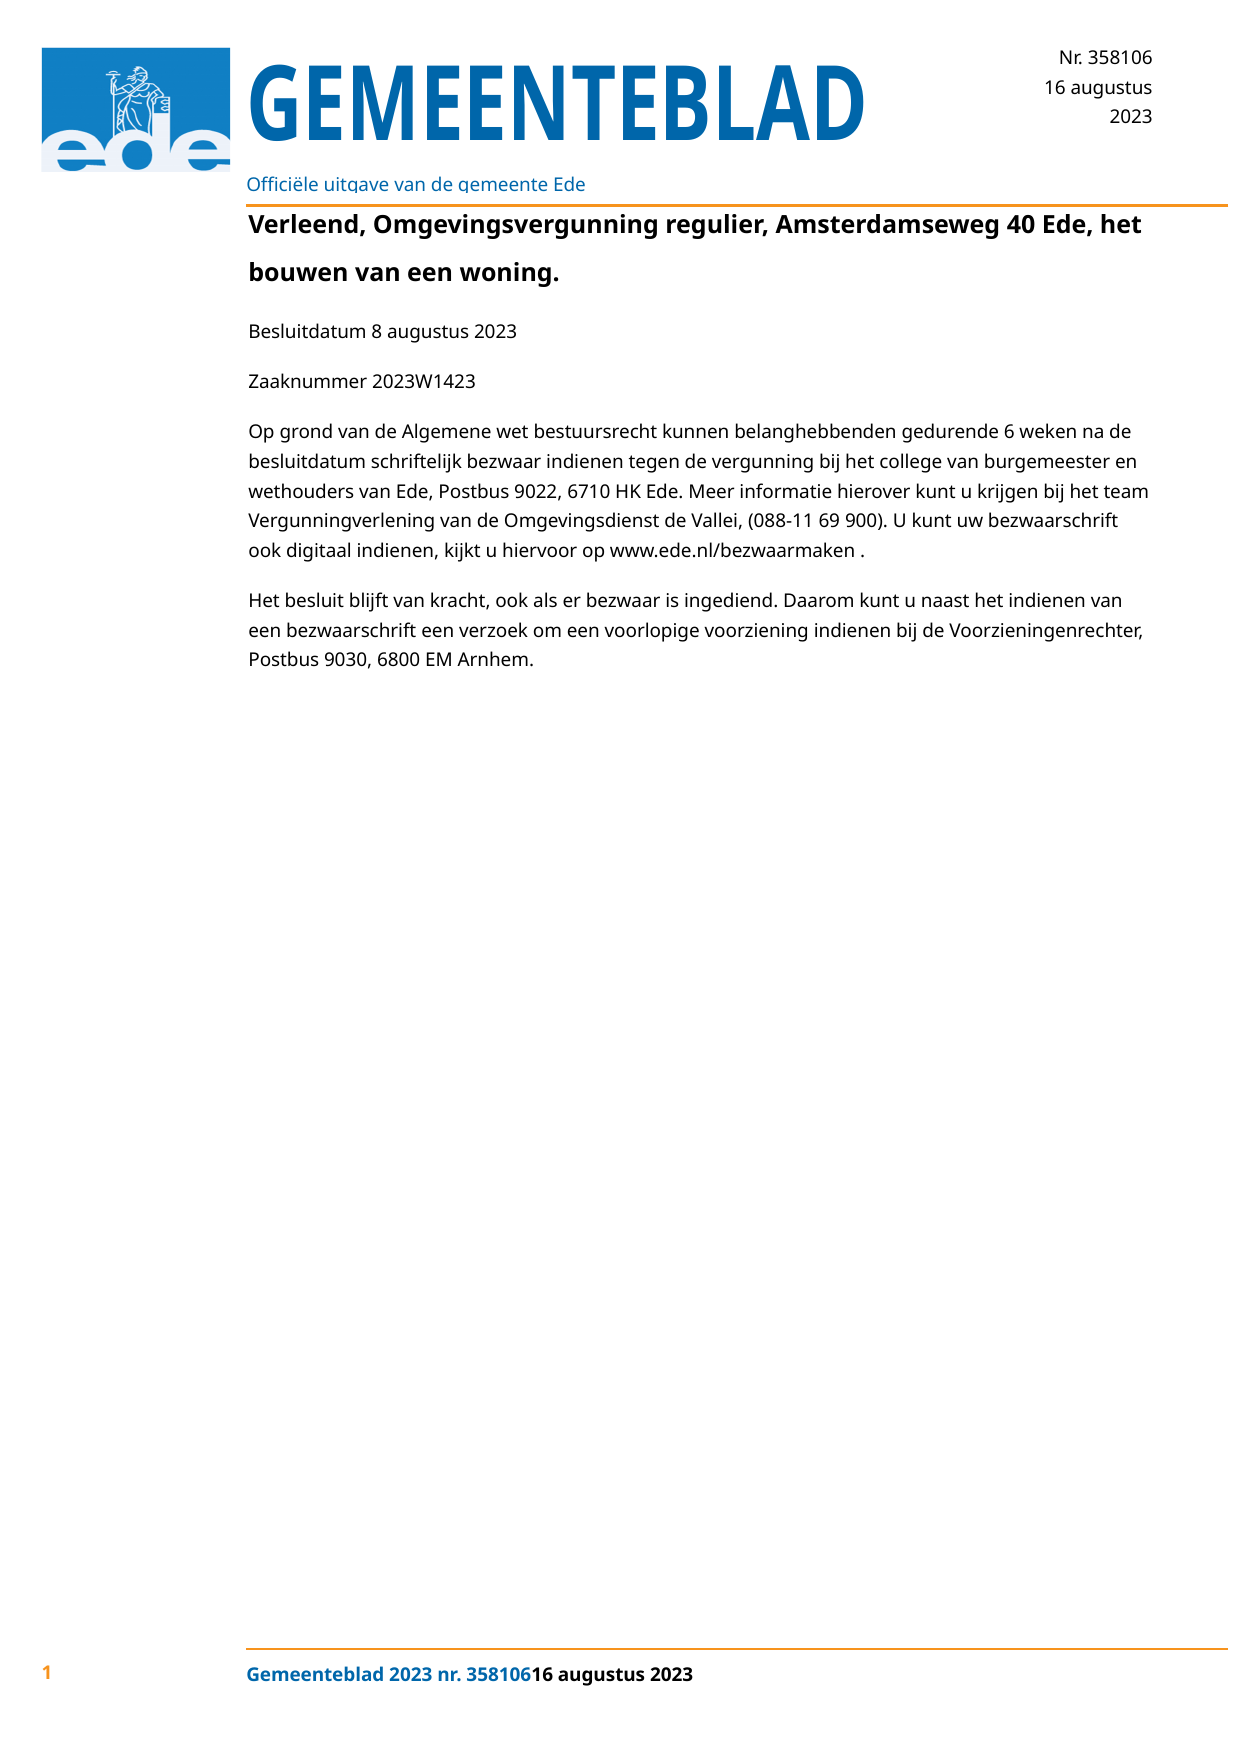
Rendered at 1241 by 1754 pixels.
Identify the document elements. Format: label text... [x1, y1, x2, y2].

text Het besluit blijft van kracht, ook als er bezwaar is ingediend. Daarom kunt u naast het indienen van een bezwaarschrift een verzoek om een voorlopige voorziening indienen bij de Voorzieningenrechter, Postbus 9030, 6800 EM Arnhem. [248, 587, 1152, 672]
picture [41, 47, 231, 172]
text Verleend, Omgevingsvergunning regulier, Amsterdamseweg 40 Ede, het bouwen van een woning. [248, 207, 1152, 288]
text Op grond van de Algemene wet bestuursrecht kunnen belanghebbenden gedurende 6 weken na de besluitdatum schriftelijk bezwaar indienen tegen de vergunning bij het college van burgemeester en wethouders van Ede, Postbus 9022, 6710 HK Ede. Meer informatie hierover kunt u krijgen bij het team Vergunningverlening van de Omgevingsdienst de Vallei, (088-11 69 900). U kunt uw bezwaarschrift ook digitaal indienen, kijkt u hiervoor op www.ede.nl/bezwaarmaken . [248, 419, 1152, 563]
text Besluitdatum 8 augustus 2023 [248, 318, 1152, 344]
text Zaaknummer 2023W1423 [248, 368, 1152, 394]
